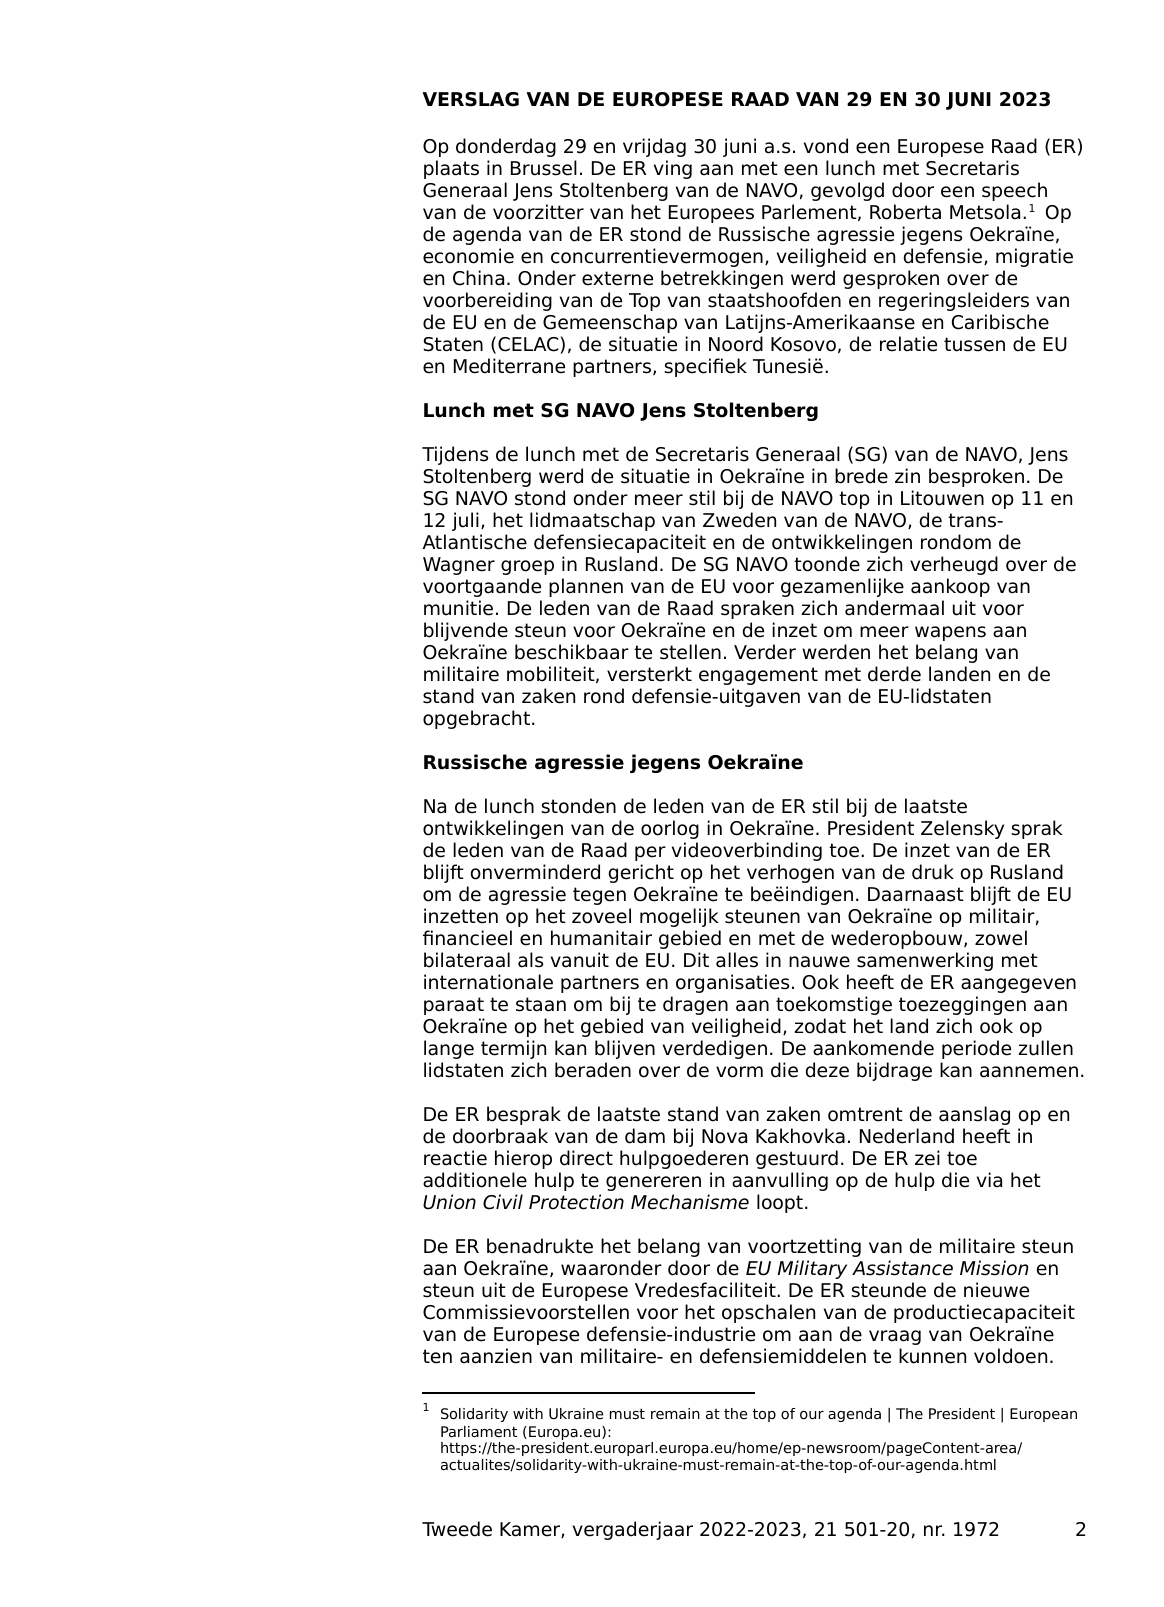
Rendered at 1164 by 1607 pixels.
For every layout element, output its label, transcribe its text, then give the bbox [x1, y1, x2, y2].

text De ER besprak de laatste stand van zaken omtrent de aanslag op en de doorbraak van de dam bij Nova Kakhovka. Nederland heeft in reactie hierop direct hulpgoederen gestuurd. De ER zei toe additionele hulp te genereren in aanvulling op de hulp die via het Union Civil Protection Mechanisme loopt. [422, 1104, 1087, 1214]
text Op donderdag 29 en vrijdag 30 juni a.s. vond een Europese Raad (ER) plaats in Brussel. De ER ving aan met een lunch met Secretaris Generaal Jens Stoltenberg van de NAVO, gevolgd door een speech van de voorzitter van het Europees Parlement, Roberta Metsola. Op de agenda van de ER stond de Russische agressie jegens Oekraïne, economie en concurrentievermogen, veiligheid en defensie, migratie en China. Onder externe betrekkingen werd gesproken over de voorbereiding van de Top van staatshoofden en regeringsleiders van de EU en de Gemeenschap van Latijns-Amerikaanse en Caribische Staten (CELAC), de situatie in Noord Kosovo, de relatie tussen de EU en Mediterrane partners, specifiek Tunesië. [422, 136, 1087, 378]
text Solidarity with Ukraine must remain at the top of our agenda | The President | European Parliament (Europa.eu): https://the-president.europarl.europa.eu/home/ep-newsroom/pageContent-area/actualites/solidarity-with-ukraine-must-remain-at-the-top-of-our-agenda.html [422, 1402, 1087, 1474]
text Na de lunch stonden de leden van de ER stil bij de laatste ontwikkelingen van de oorlog in Oekraïne. President Zelensky sprak de leden van de Raad per videoverbinding toe. De inzet van de ER blijft onverminderd gericht op het verhogen van de druk op Rusland om de agressie tegen Oekraïne te beëindigen. Daarnaast blijft de EU inzetten op het zoveel mogelijk steunen van Oekraïne op militair, financieel en humanitair gebied en met de wederopbouw, zowel bilateraal als vanuit de EU. Dit alles in nauwe samenwerking met internationale partners en organisaties. Ook heeft de ER aangegeven paraat te staan om bij te dragen aan toekomstige toezeggingen aan Oekraïne op het gebied van veiligheid, zodat het land zich ook op lange termijn kan blijven verdedigen. De aankomende periode zullen lidstaten zich beraden over de vorm die deze bijdrage kan aannemen. [422, 796, 1087, 1082]
text De ER benadrukte het belang van voortzetting van de militaire steun aan Oekraïne, waaronder door de EU Military Assistance Mission en steun uit de Europese Vredesfaciliteit. De ER steunde de nieuwe Commissievoorstellen voor het opschalen van de productiecapaciteit van de Europese defensie-industrie om aan de vraag van Oekraïne ten aanzien van militaire- en defensiemiddelen te kunnen voldoen. [422, 1236, 1087, 1368]
text Tijdens de lunch met de Secretaris Generaal (SG) van de NAVO, Jens Stoltenberg werd de situatie in Oekraïne in brede zin besproken. De SG NAVO stond onder meer stil bij de NAVO top in Litouwen op 11 en 12 juli, het lidmaatschap van Zweden van de NAVO, de trans-Atlantische defensiecapaciteit en de ontwikkelingen rondom de Wagner groep in Rusland. De SG NAVO toonde zich verheugd over de voortgaande plannen van de EU voor gezamenlijke aankoop van munitie. De leden van de Raad spraken zich andermaal uit voor blijvende steun voor Oekraïne en de inzet om meer wapens aan Oekraïne beschikbaar te stellen. Verder werden het belang van militaire mobiliteit, versterkt engagement met derde landen en de stand van zaken rond defensie-uitgaven van de EU-lidstaten opgebracht. [422, 444, 1087, 730]
subtitle VERSLAG VAN DE EUROPESE RAAD VAN 29 EN 30 JUNI 2023 [422, 89, 1087, 111]
subtitle Russische agressie jegens Oekraïne [422, 752, 1087, 774]
subtitle Lunch met SG NAVO Jens Stoltenberg [422, 400, 1087, 422]
